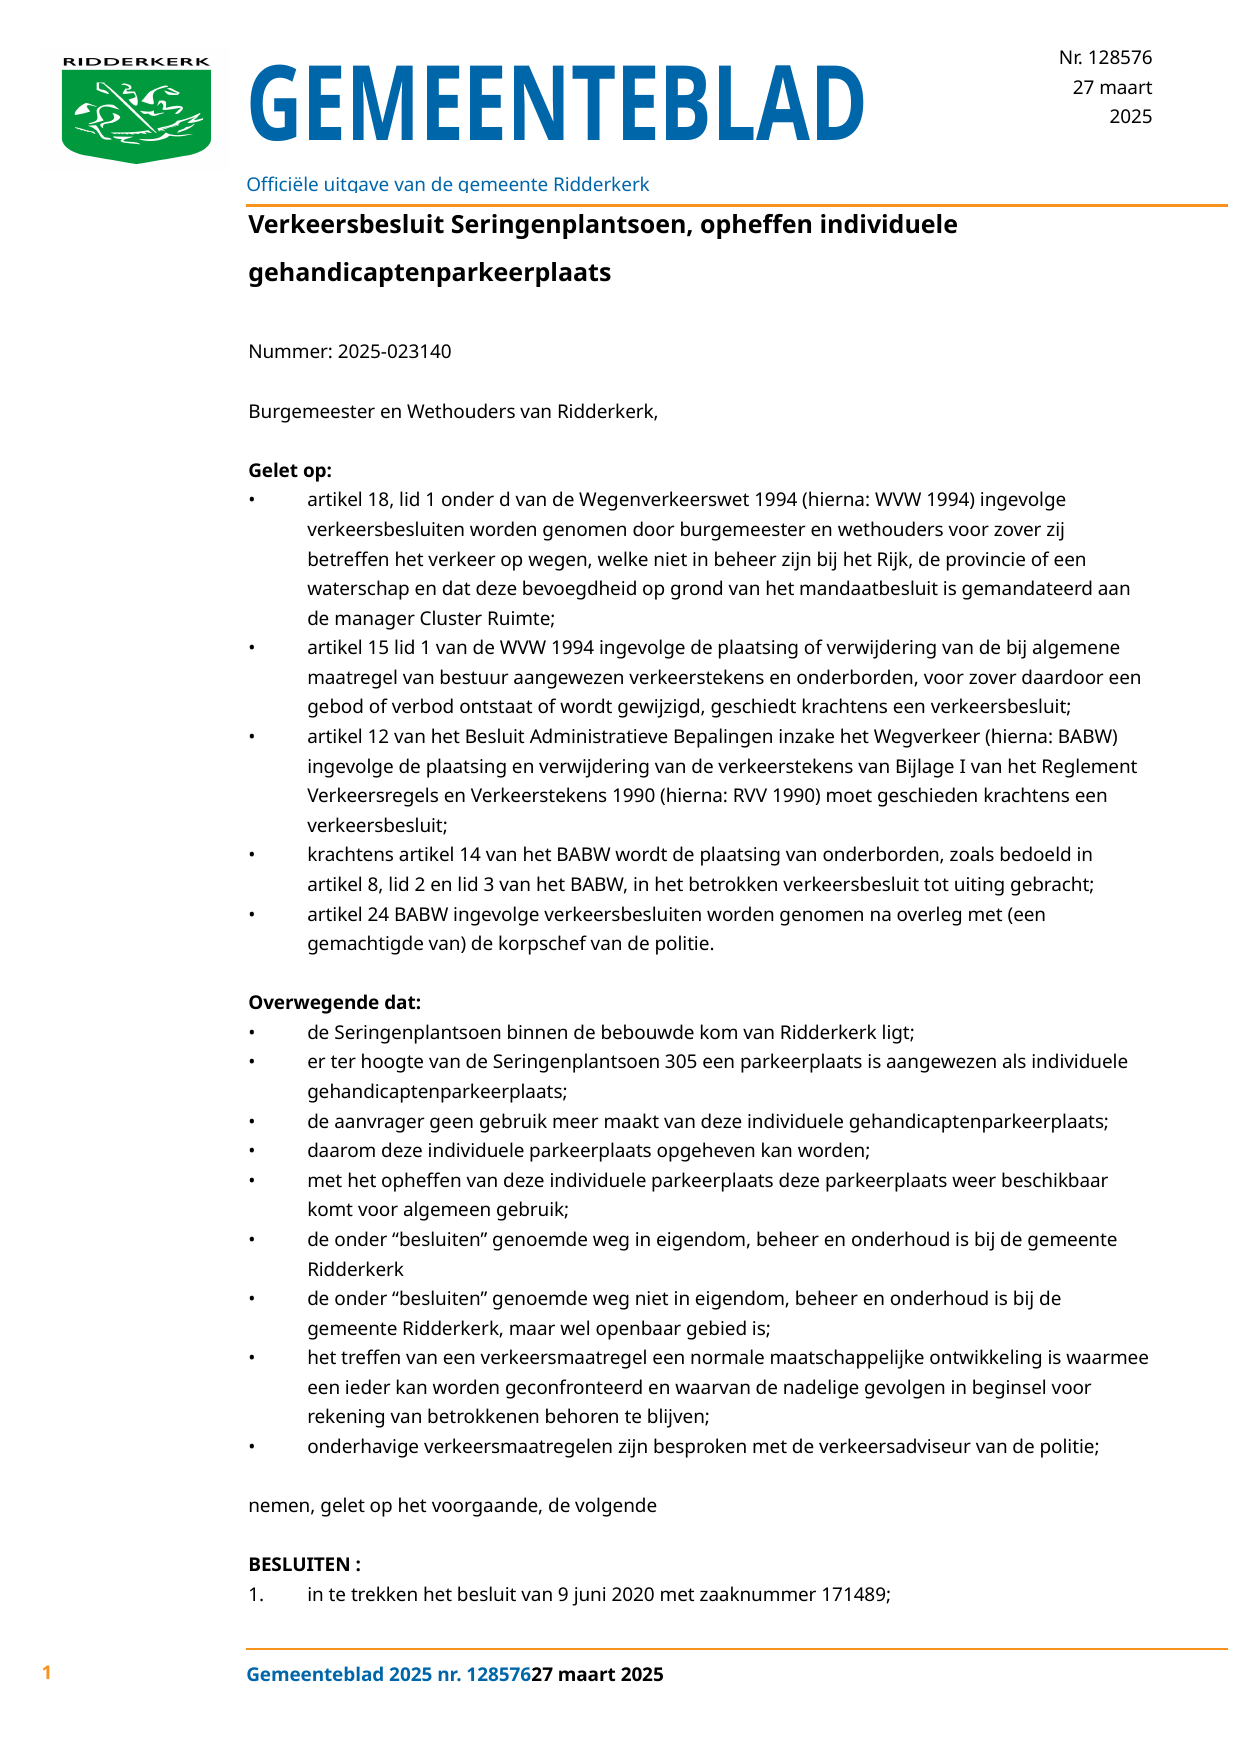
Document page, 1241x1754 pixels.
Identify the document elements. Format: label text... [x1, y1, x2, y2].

list onderhavige verkeersmaatregelen zijn besproken met de verkeersadviseur van de politie; [248, 1433, 1152, 1459]
text Verkeersbesluit Seringenplantsoen, opheffen individuele gehandicaptenparkeerplaats [248, 207, 1152, 288]
text Nummer: 2025-023140 [248, 339, 1152, 364]
list daarom deze individuele parkeerplaats opgeheven kan worden; [248, 1137, 1152, 1163]
list artikel 12 van het Besluit Administratieve Bepalingen inzake het Wegverkeer (hierna: BABW) ingevolge de plaatsing en verwijdering van de verkeerstekens van Bijlage I van het Reglement Verkeersregels en Verkeerstekens 1990 (hierna: RVV 1990) moet geschieden krachtens een verkeersbesluit; [248, 723, 1152, 838]
list de Seringenplantsoen binnen de bebouwde kom van Ridderkerk ligt; [248, 1019, 1152, 1045]
list de onder “besluiten” genoemde weg in eigendom, beheer en onderhoud is bij de gemeente Ridderkerk [248, 1226, 1152, 1281]
list artikel 15 lid 1 van de WVW 1994 ingevolge de plaatsing of verwijdering van de bij algemene maatregel van bestuur aangewezen verkeerstekens en onderborden, voor zover daardoor een gebod of verbod ontstaat of wordt gewijzigd, geschiedt krachtens een verkeersbesluit; [248, 634, 1152, 719]
list in te trekken het besluit van 9 juni 2020 met zaaknummer 171489; [248, 1581, 1152, 1607]
text Gelet op: [248, 457, 1152, 483]
list er ter hoogte van de Seringenplantsoen 305 een parkeerplaats is aangewezen als individuele gehandicaptenparkeerplaats; [248, 1049, 1152, 1104]
list krachtens artikel 14 van het BABW wordt de plaatsing van onderborden, zoals bedoeld in artikel 8, lid 2 en lid 3 van het BABW, in het betrokken verkeersbesluit tot uiting gebracht; [248, 842, 1152, 897]
list de aanvrager geen gebruik meer maakt van deze individuele gehandicaptenparkeerplaats; [248, 1108, 1152, 1133]
text Burgemeester en Wethouders van Ridderkerk, [248, 398, 1152, 423]
list het treffen van een verkeersmaatregel een normale maatschappelijke ontwikkeling is waarmee een ieder kan worden geconfronteerd en waarvan de nadelige gevolgen in beginsel voor rekening van betrokkenen behoren te blijven; [248, 1344, 1152, 1429]
text Overwegende dat: [248, 989, 1152, 1015]
picture [41, 47, 231, 172]
list de onder “besluiten” genoemde weg niet in eigendom, beheer en onderhoud is bij de gemeente Ridderkerk, maar wel openbaar gebied is; [248, 1285, 1152, 1341]
text nemen, gelet op het voorgaande, de volgende [248, 1492, 1152, 1518]
text BESLUITEN : [248, 1552, 1152, 1577]
list artikel 24 BABW ingevolge verkeersbesluiten worden genomen na overleg met (een gemachtigde van) de korpschef van de politie. [248, 901, 1152, 956]
list artikel 18, lid 1 onder d van de Wegenverkeerswet 1994 (hierna: WVW 1994) ingevolge verkeersbesluiten worden genomen door burgemeester en wethouders voor zover zij betreffen het verkeer op wegen, welke niet in beheer zijn bij het Rijk, de provincie of een waterschap en dat deze bevoegdheid op grond van het mandaatbesluit is gemandateerd aan de manager Cluster Ruimte; [248, 487, 1152, 631]
list met het opheffen van deze individuele parkeerplaats deze parkeerplaats weer beschikbaar komt voor algemeen gebruik; [248, 1167, 1152, 1222]
